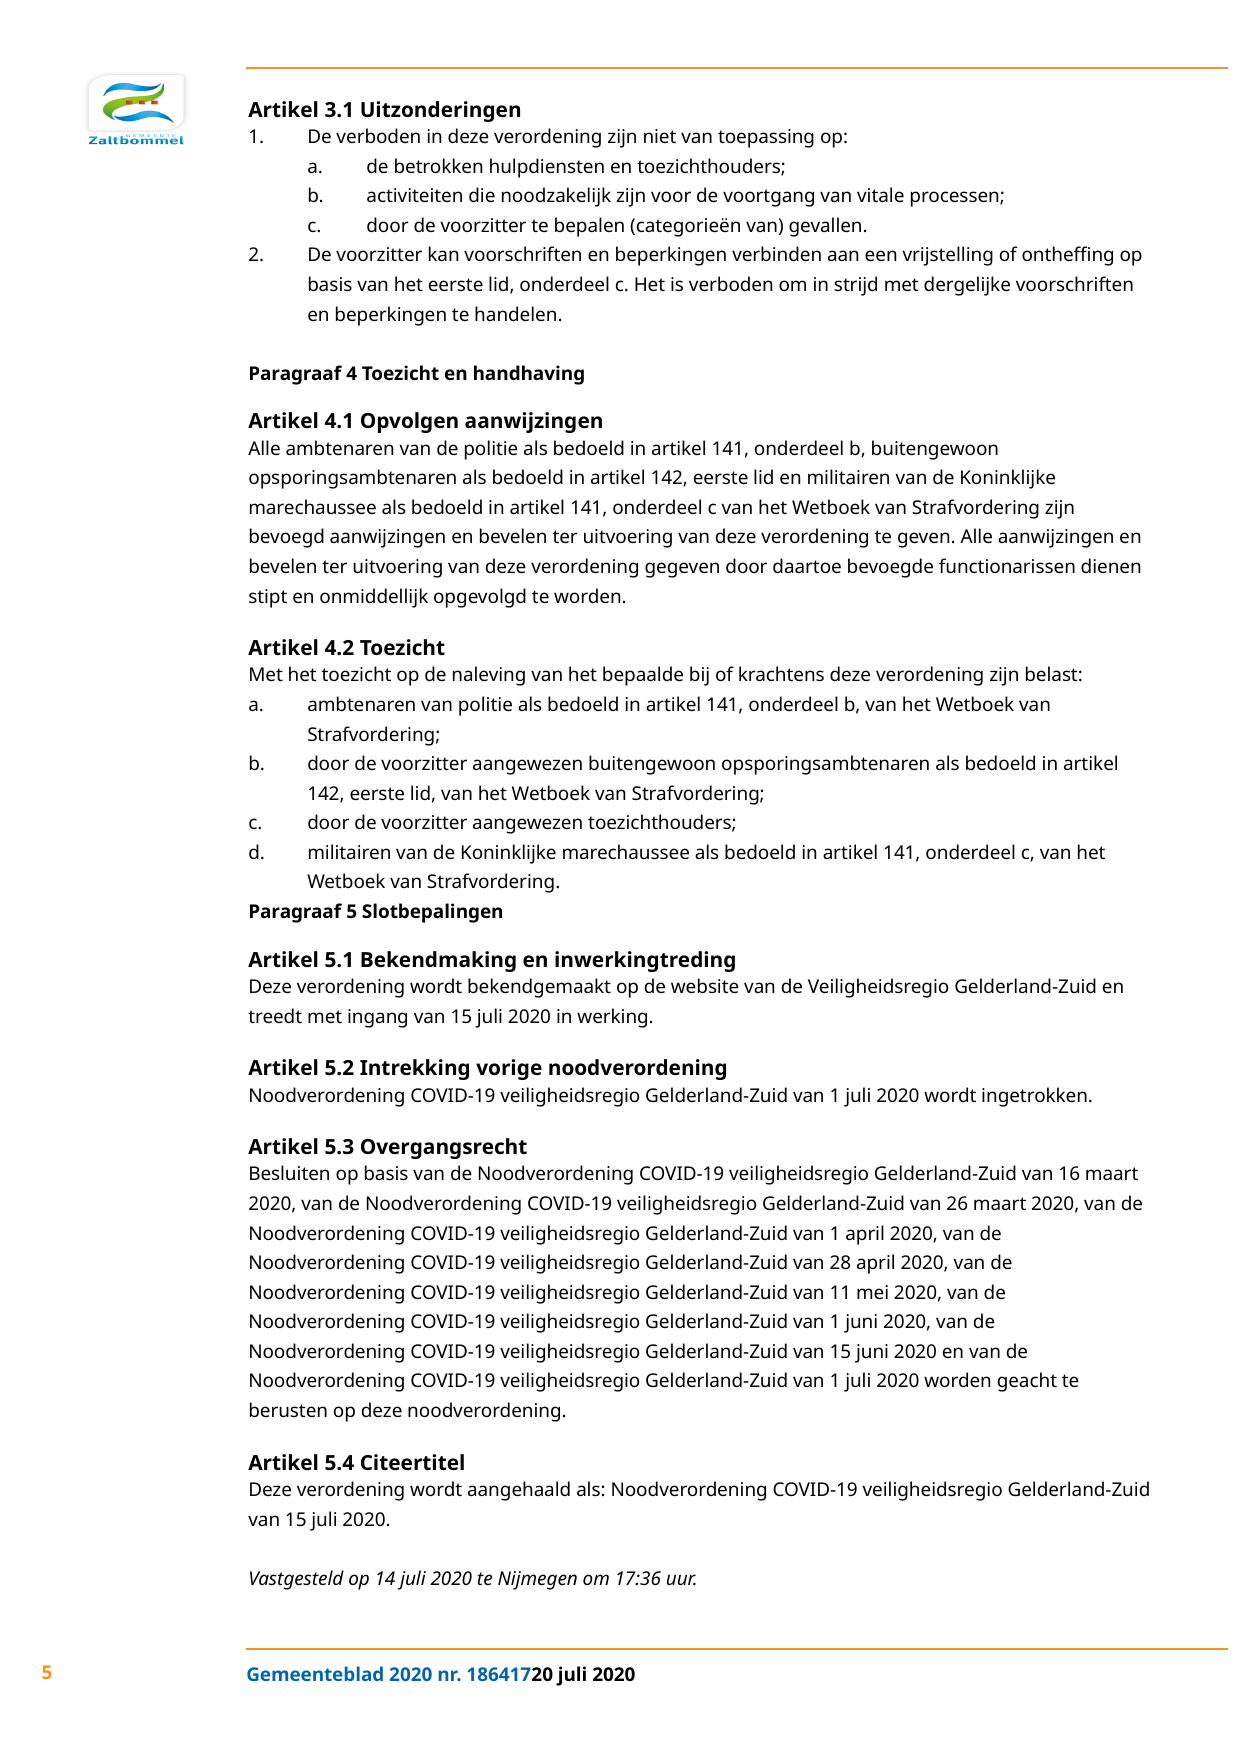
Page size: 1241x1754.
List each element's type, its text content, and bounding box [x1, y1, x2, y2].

text Artikel 5.2 Intrekking vorige noodverordening [248, 1053, 1152, 1082]
text Artikel 3.1 Uitzonderingen [248, 95, 1152, 123]
text Alle ambtenaren van de politie als bedoeld in artikel 141, onderdeel b, buitengewoon opsporingsambtenaren als bedoeld in artikel 142, eerste lid en militairen van de Koninklijke marechaussee als bedoeld in artikel 141, onderdeel c van het Wetboek van Strafvordering zijn bevoegd aanwijzingen en bevelen ter uitvoering van deze verordening te geven. Alle aanwijzingen en bevelen ter uitvoering van deze verordening gegeven door daartoe bevoegde functionarissen dienen stipt en onmiddellijk opgevolgd te worden. [248, 435, 1152, 608]
text Noodverordening COVID-19 veiligheidsregio Gelderland-Zuid van 1 juli 2020 wordt ingetrokken. [248, 1082, 1152, 1107]
text Paragraaf 5 Slotbepalingen [248, 898, 1152, 924]
text Artikel 5.1 Bekendmaking en inwerkingtreding [248, 945, 1152, 973]
list De verboden in deze verordening zijn niet van toepassing op: [248, 123, 1152, 149]
list ambtenaren van politie als bedoeld in artikel 141, onderdeel b, van het Wetboek van Strafvordering; [248, 691, 1152, 747]
list militairen van de Koninklijke marechaussee als bedoeld in artikel 141, onderdeel c, van het Wetboek van Strafvordering. [248, 839, 1152, 894]
text Artikel 4.1 Opvolgen aanwijzingen [248, 406, 1152, 435]
text Met het toezicht op de naleving van het bepaalde bij of krachtens deze verordening zijn belast: [248, 662, 1152, 687]
text Paragraaf 4 Toezicht en handhaving [248, 360, 1152, 386]
text Artikel 5.4 Citeertitel [248, 1448, 1152, 1476]
list door de voorzitter aangewezen buitengewoon opsporingsambtenaren als bedoeld in artikel 142, eerste lid, van het Wetboek van Strafvordering; [248, 750, 1152, 806]
list de betrokken hulpdiensten en toezichthouders; [307, 153, 1152, 178]
text Deze verordening wordt aangehaald als: Noodverordening COVID-19 veiligheidsregio Gelderland-Zuid van 15 juli 2020. [248, 1476, 1152, 1531]
text Besluiten op basis van de Noodverordening COVID-19 veiligheidsregio Gelderland-Zuid van 16 maart 2020, van de Noodverordening COVID-19 veiligheidsregio Gelderland-Zuid van 26 maart 2020, van de Noodverordening COVID-19 veiligheidsregio Gelderland-Zuid van 1 april 2020, van de Noodverordening COVID-19 veiligheidsregio Gelderland-Zuid van 28 april 2020, van de Noodverordening COVID-19 veiligheidsregio Gelderland-Zuid van 11 mei 2020, van de Noodverordening COVID-19 veiligheidsregio Gelderland-Zuid van 1 juni 2020, van de Noodverordening COVID-19 veiligheidsregio Gelderland-Zuid van 15 juni 2020 en van de Noodverordening COVID-19 veiligheidsregio Gelderland-Zuid van 1 juli 2020 worden geacht te berusten op deze noodverordening. [248, 1161, 1152, 1423]
picture [41, 47, 231, 172]
list activiteiten die noodzakelijk zijn voor de voortgang van vitale processen; [307, 182, 1152, 208]
list De voorzitter kan voorschriften en beperkingen verbinden aan een vrijstelling of ontheffing op basis van het eerste lid, onderdeel c. Het is verboden om in strijd met dergelijke voorschriften en beperkingen te handelen. [248, 242, 1152, 326]
text Artikel 5.3 Overgangsrecht [248, 1132, 1152, 1161]
text Artikel 4.2 Toezicht [248, 633, 1152, 662]
text Vastgesteld op 14 juli 2020 te Nijmegen om 17:36 uur. [248, 1565, 1152, 1591]
list door de voorzitter aangewezen toezichthouders; [248, 809, 1152, 835]
list door de voorzitter te bepalen (categorieën van) gevallen. [307, 212, 1152, 238]
text Deze verordening wordt bekendgemaakt op de website van de Veiligheidsregio Gelderland-Zuid en treedt met ingang van 15 juli 2020 in werking. [248, 973, 1152, 1029]
